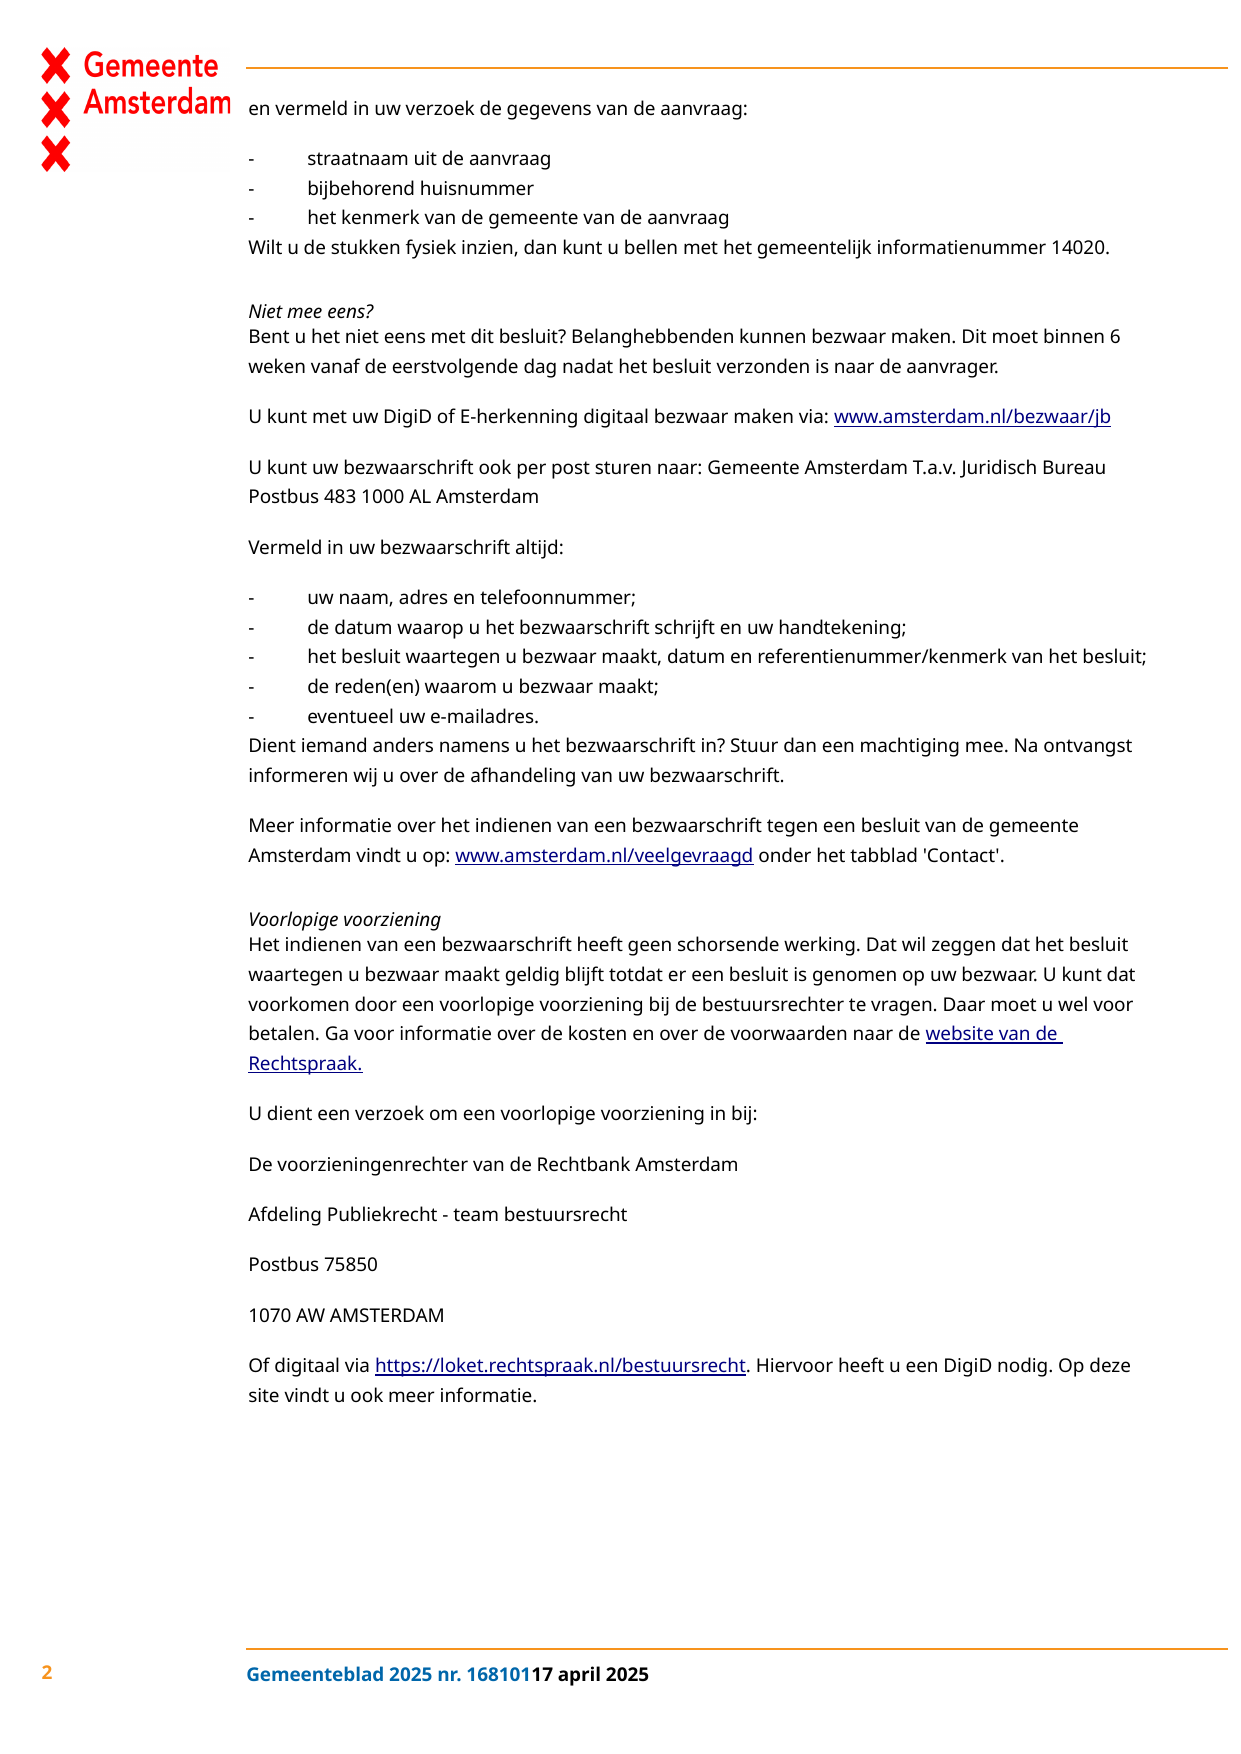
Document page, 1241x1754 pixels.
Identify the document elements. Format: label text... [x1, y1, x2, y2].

text Niet mee eens? [248, 298, 1152, 324]
text Voorlopige voorziening [248, 906, 1152, 932]
text Het indienen van een bezwaarschrift heeft geen schorsende werking. Dat wil zeggen dat het besluit waartegen u bezwaar maakt geldig blijft totdat er een besluit is genomen op uw bezwaar. U kunt dat voorkomen door een voorlopige voorziening bij de bestuursrechter te vragen. Daar moet u wel voor betalen. Ga voor informatie over de kosten en over de voorwaarden naar de website van de Rechtspraak. [248, 932, 1152, 1076]
list het besluit waartegen u bezwaar maakt, datum en referentienummer/kenmerk van het besluit; [248, 644, 1152, 669]
text Postbus 75850 [248, 1252, 1152, 1277]
text en vermeld in uw verzoek de gegevens van de aanvraag: [248, 95, 1152, 121]
list bijbehorend huisnummer [248, 175, 1152, 201]
list de reden(en) waarom u bezwaar maakt; [248, 673, 1152, 699]
list de datum waarop u het bezwaarschrift schrijft en uw handtekening; [248, 614, 1152, 640]
text De voorzieningenrechter van de Rechtbank Amsterdam [248, 1151, 1152, 1177]
list uw naam, adres en telefoonnummer; [248, 584, 1152, 610]
text Dient iemand anders namens u het bezwaarschrift in? Stuur dan een machtiging mee. Na ontvangst informeren wij u over de afhandeling van uw bezwaarschrift. [248, 732, 1152, 788]
text Wilt u de stukken fysiek inzien, dan kunt u bellen met het gemeentelijk informatienummer 14020. [248, 234, 1152, 260]
text U kunt met uw DigiD of E-herkenning digitaal bezwaar maken via: www.amsterdam.nl/bezwaar/jb [248, 404, 1152, 429]
text Afdeling Publiekrecht - team bestuursrecht [248, 1201, 1152, 1227]
text 1070 AW AMSTERDAM [248, 1302, 1152, 1328]
text Of digitaal via https://loket.rechtspraak.nl/bestuursrecht. Hiervoor heeft u een DigiD nodig. Op deze site vindt u ook meer informatie. [248, 1352, 1152, 1408]
list het kenmerk van de gemeente van de aanvraag [248, 204, 1152, 230]
text Bent u het niet eens met dit besluit? Belanghebbenden kunnen bezwaar maken. Dit moet binnen 6 weken vanaf de eerstvolgende dag nadat het besluit verzonden is naar de aanvrager. [248, 324, 1152, 379]
text U dient een verzoek om een voorlopige voorziening in bij: [248, 1100, 1152, 1126]
text Vermeld in uw bezwaarschrift altijd: [248, 534, 1152, 560]
list straatnaam uit de aanvraag [248, 145, 1152, 171]
text U kunt uw bezwaarschrift ook per post sturen naar: Gemeente Amsterdam T.a.v. Juridisch Bureau Postbus 483 1000 AL Amsterdam [248, 454, 1152, 509]
picture [41, 47, 231, 172]
text Meer informatie over het indienen van een bezwaarschrift tegen een besluit van de gemeente Amsterdam vindt u op: www.amsterdam.nl/veelgevraagd onder het tabblad 'Contact'. [248, 812, 1152, 868]
list eventueel uw e-mailadres. [248, 703, 1152, 728]
